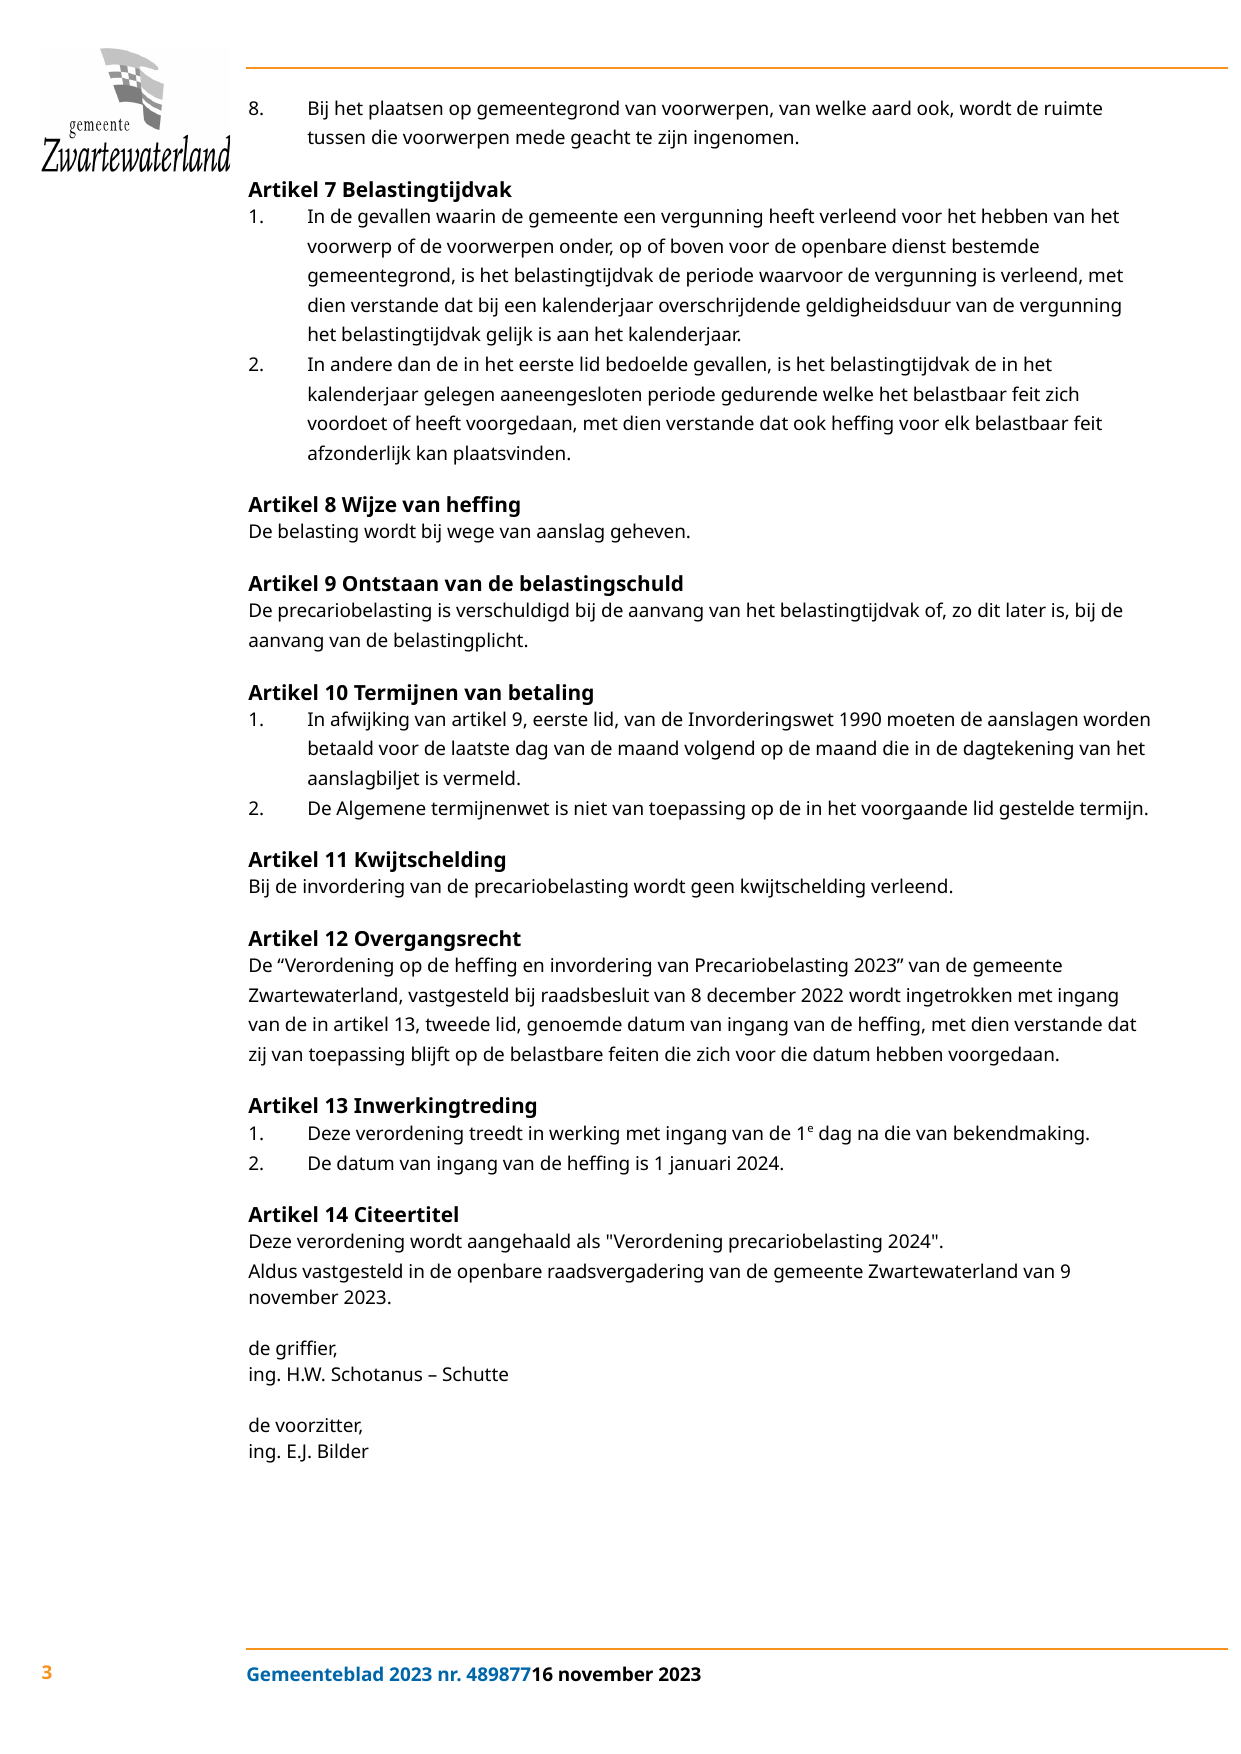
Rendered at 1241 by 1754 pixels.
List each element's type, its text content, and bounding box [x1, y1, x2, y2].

text Artikel 13 Inwerkingtreding [248, 1092, 1152, 1120]
text Artikel 10 Termijnen van betaling [248, 678, 1152, 706]
list De Algemene termijnenwet is niet van toepassing op de in het voorgaande lid gestelde termijn. [248, 795, 1152, 821]
text Aldus vastgesteld in de openbare raadsvergadering van de gemeente Zwartewaterland van 9 november 2023. [248, 1258, 1152, 1309]
list Bij het plaatsen op gemeentegrond van voorwerpen, van welke aard ook, wordt de ruimte tussen die voorwerpen mede geacht te zijn ingenomen. [248, 95, 1152, 150]
text de voorzitter, [248, 1412, 1152, 1438]
text Artikel 7 Belastingtijdvak [248, 175, 1152, 203]
text De belasting wordt bij wege van aanslag geheven. [248, 519, 1152, 544]
text Deze verordening wordt aangehaald als "Verordening precariobelasting 2024". [248, 1228, 1152, 1254]
text Bij de invordering van de precariobelasting wordt geen kwijtschelding verleend. [248, 874, 1152, 899]
list In andere dan de in het eerste lid bedoelde gevallen, is het belastingtijdvak de in het kalenderjaar gelegen aaneengesloten periode gedurende welke het belastbaar feit zich voordoet of heeft voorgedaan, met dien verstande dat ook heffing voor elk belastbaar feit afzonderlijk kan plaatsvinden. [248, 351, 1152, 466]
text Artikel 14 Citeertitel [248, 1200, 1152, 1228]
list Deze verordening treedt in werking met ingang van de 1e dag na die van bekendmaking. [248, 1120, 1152, 1146]
text Artikel 9 Ontstaan van de belastingschuld [248, 569, 1152, 598]
text De precariobelasting is verschuldigd bij de aanvang van het belastingtijdvak of, zo dit later is, bij de aanvang van de belastingplicht. [248, 598, 1152, 653]
text ing. E.J. Bilder [248, 1438, 1152, 1464]
text de griffier, [248, 1335, 1152, 1361]
text Artikel 12 Overgangsrecht [248, 924, 1152, 952]
picture [41, 47, 231, 172]
list In de gevallen waarin de gemeente een vergunning heeft verleend voor het hebben van het voorwerp of de voorwerpen onder, op of boven voor de openbare dienst bestemde gemeentegrond, is het belastingtijdvak de periode waarvoor de vergunning is verleend, met dien verstande dat bij een kalenderjaar overschrijdende geldigheidsduur van de vergunning het belastingtijdvak gelijk is aan het kalenderjaar. [248, 203, 1152, 347]
text ing. H.W. Schotanus – Schutte [248, 1361, 1152, 1387]
list De datum van ingang van de heffing is 1 januari 2024. [248, 1150, 1152, 1175]
list In afwijking van artikel 9, eerste lid, van de Invorderingswet 1990 moeten de aanslagen worden betaald voor de laatste dag van de maand volgend op de maand die in de dagtekening van het aanslagbiljet is vermeld. [248, 706, 1152, 791]
text Artikel 8 Wijze van heffing [248, 490, 1152, 519]
text Artikel 11 Kwijtschelding [248, 845, 1152, 874]
text De “Verordening op de heffing en invordering van Precariobelasting 2023” van de gemeente Zwartewaterland, vastgesteld bij raadsbesluit van 8 december 2022 wordt ingetrokken met ingang van de in artikel 13, tweede lid, genoemde datum van ingang van de heffing, met dien verstande dat zij van toepassing blijft op de belastbare feiten die zich voor die datum hebben voorgedaan. [248, 952, 1152, 1067]
